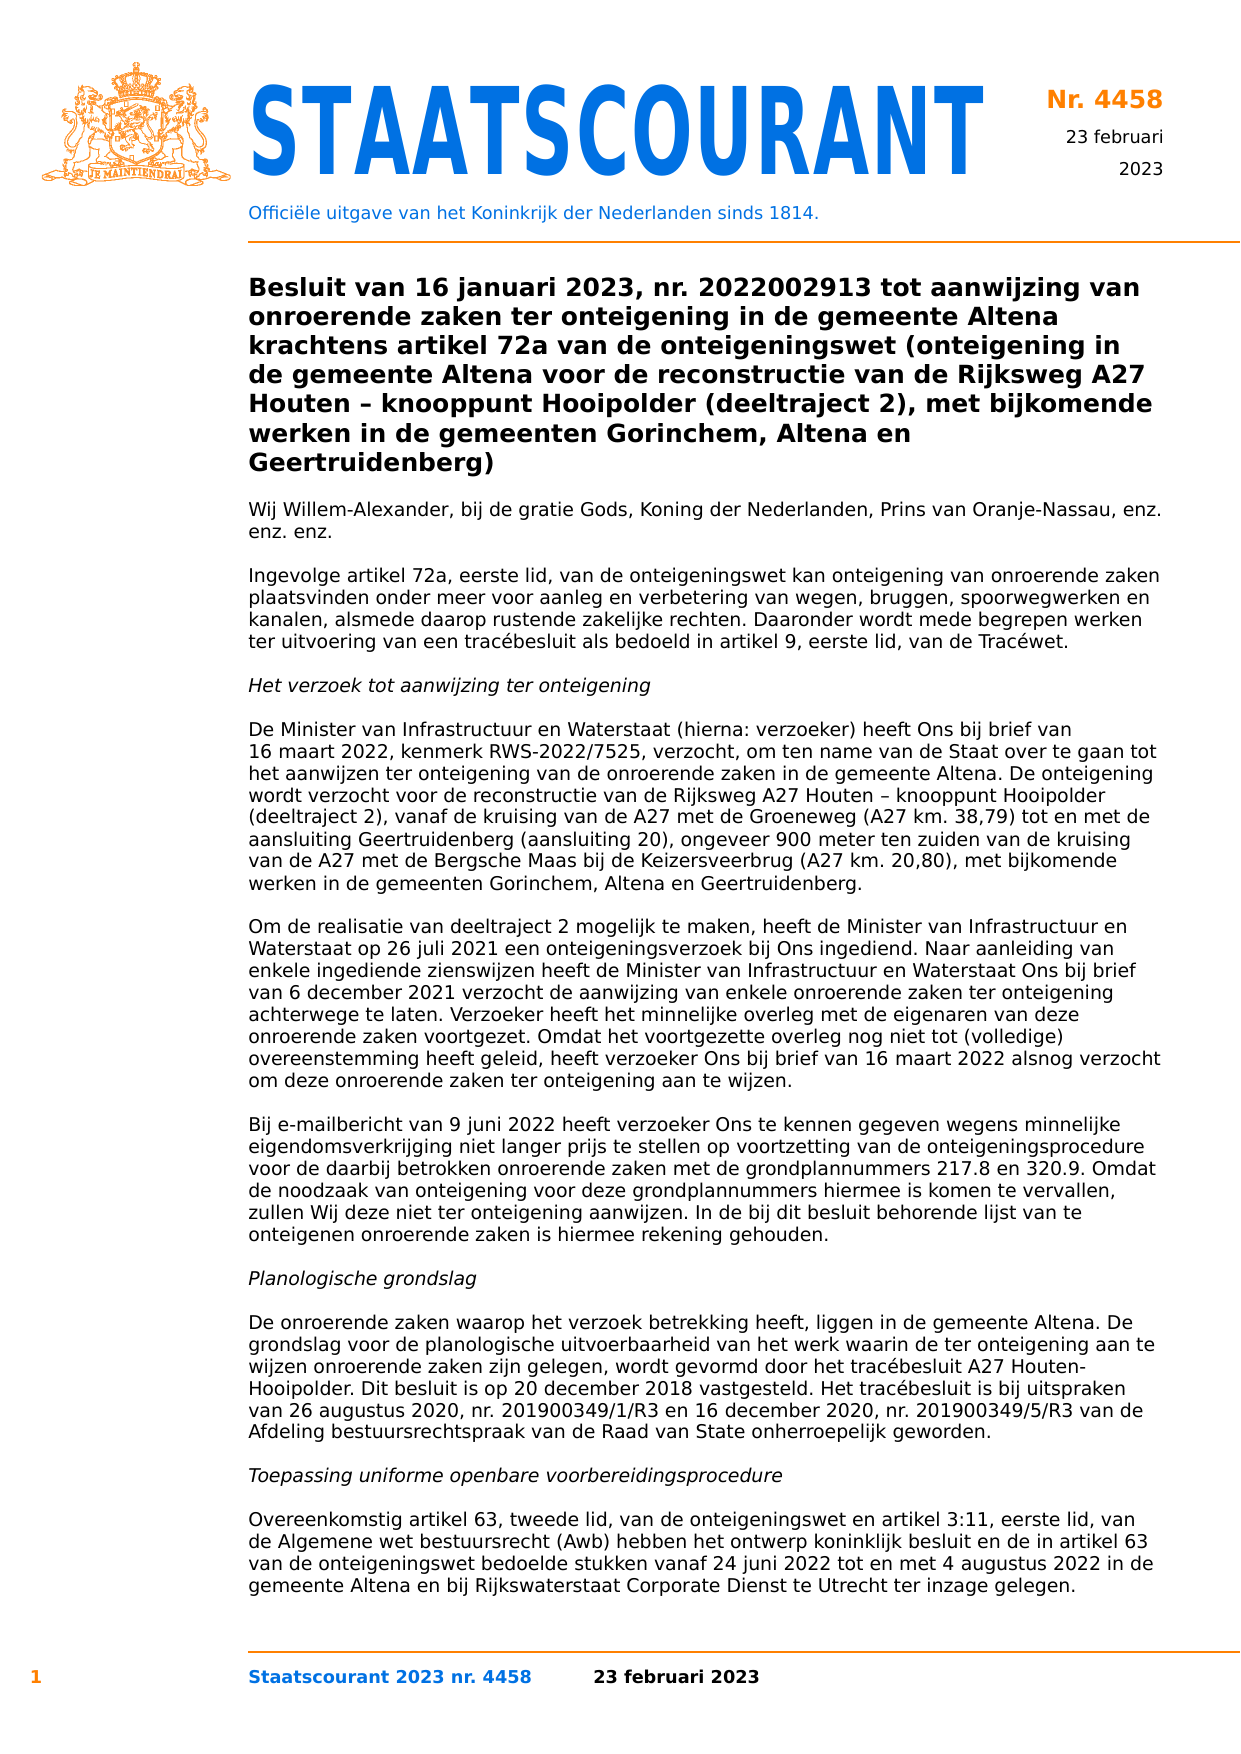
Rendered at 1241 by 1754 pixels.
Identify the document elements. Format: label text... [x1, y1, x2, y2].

text Om de realisatie van deeltraject 2 mogelijk te maken, heeft de Minister van Infrastructuur en Waterstaat op 26 juli 2021 een onteigeningsverzoek bij Ons ingediend. Naar aanleiding van enkele ingediende zienswijzen heeft de Minister van Infrastructuur en Waterstaat Ons bij brief van 6 december 2021 verzocht de aanwijzing van enkele onroerende zaken ter onteigening achterwege te laten. Verzoeker heeft het minnelijke overleg met de eigenaren van deze onroerende zaken voortgezet. Omdat het voortgezette overleg nog niet tot (volledige) overeenstemming heeft geleid, heeft verzoeker Ons bij brief van 16 maart 2022 alsnog verzocht om deze onroerende zaken ter onteigening aan te wijzen. [248, 916, 1163, 1092]
subtitle Het verzoek tot aanwijzing ter onteigening [248, 675, 1163, 697]
table_header STAATSCOURANT [248, 62, 998, 203]
table_header Nr. 4458 [998, 62, 1240, 121]
table_cell Officiële uitgave van het Koninkrijk der Nederlanden sinds 1814. [248, 203, 1240, 241]
text Ingevolge artikel 72a, eerste lid, van de onteigeningswet kan onteigening van onroerende zaken plaatsvinden onder meer voor aanleg en verbetering van wegen, bruggen, spoorwegwerken en kanalen, alsmede daarop rustende zakelijke rechten. Daaronder wordt mede begrepen werken ter uitvoering van een tracébesluit als bedoeld in artikel 9, eerste lid, van de Tracéwet. [248, 565, 1163, 653]
text Bij e-mailbericht van 9 juni 2022 heeft verzoeker Ons te kennen gegeven wegens minnelijke eigendomsverkrijging niet langer prijs te stellen op voortzetting van de onteigeningsprocedure voor de daarbij betrokken onroerende zaken met de grondplannummers 217.8 en 320.9. Omdat de noodzaak van onteigening voor deze grondplannummers hiermee is komen te vervallen, zullen Wij deze niet ter onteigening aanwijzen. In de bij dit besluit behorende lijst van te onteigenen onroerende zaken is hiermee rekening gehouden. [248, 1114, 1163, 1246]
subtitle Toepassing uniforme openbare voorbereidingsprocedure [248, 1465, 1163, 1487]
text De Minister van Infrastructuur en Waterstaat (hierna: verzoeker) heeft Ons bij brief van 16 maart 2022, kenmerk RWS-2022/7525, verzocht, om ten name van de Staat over te gaan tot het aanwijzen ter onteigening van de onroerende zaken in de gemeente Altena. De onteigening wordt verzocht voor de reconstructie van de Rijksweg A27 Houten – knooppunt Hooipolder (deeltraject 2), vanaf de kruising van de A27 met de Groeneweg (A27 km. 38,79) tot en met de aansluiting Geertruidenberg (aansluiting 20), ongeveer 900 meter ten zuiden van de kruising van de A27 met de Bergsche Maas bij de Keizersveerbrug (A27 km. 20,80), met bijkomende werken in de gemeenten Gorinchem, Altena en Geertruidenberg. [248, 718, 1163, 894]
text Wij Willem-Alexander, bij de gratie Gods, Koning der Nederlanden, Prins van Oranje-Nassau, enz. enz. enz. [248, 499, 1163, 543]
table_cell 23 februari [998, 121, 1240, 153]
picture [41, 62, 231, 186]
text De onroerende zaken waarop het verzoek betrekking heeft, liggen in de gemeente Altena. De grondslag voor de planologische uitvoerbaarheid van het werk waarin de ter onteigening aan te wijzen onroerende zaken zijn gelegen, wordt gevormd door het tracébesluit A27 Houten-Hooipolder. Dit besluit is op 20 december 2018 vastgesteld. Het tracébesluit is bij uitspraken van 26 augustus 2020, nr. 201900349/1/R3 en 16 december 2020, nr. 201900349/5/R3 van de Afdeling bestuursrechtspraak van de Raad van State onherroepelijk geworden. [248, 1312, 1163, 1443]
subtitle Planologische grondslag [248, 1268, 1163, 1290]
text Overeenkomstig artikel 63, tweede lid, van de onteigeningswet en artikel 3:11, eerste lid, van de Algemene wet bestuursrecht (Awb) hebben het ontwerp koninklijk besluit en de in artikel 63 van de onteigeningswet bedoelde stukken vanaf 24 juni 2022 tot en met 4 augustus 2022 in de gemeente Altena en bij Rijkswaterstaat Corporate Dienst te Utrecht ter inzage gelegen. [248, 1509, 1163, 1597]
subtitle Besluit van 16 januari 2023, nr. 2022002913 tot aanwijzing van onroerende zaken ter onteigening in de gemeente Altena krachtens artikel 72a van de onteigeningswet (onteigening in de gemeente Altena voor de reconstructie van de Rijksweg A27 Houten – knooppunt Hooipolder (deeltraject 2), met bijkomende werken in de gemeenten Gorinchem, Altena en Geertruidenberg) [248, 273, 1163, 477]
table_header [25, 62, 248, 241]
table_cell 2023 [998, 153, 1240, 203]
